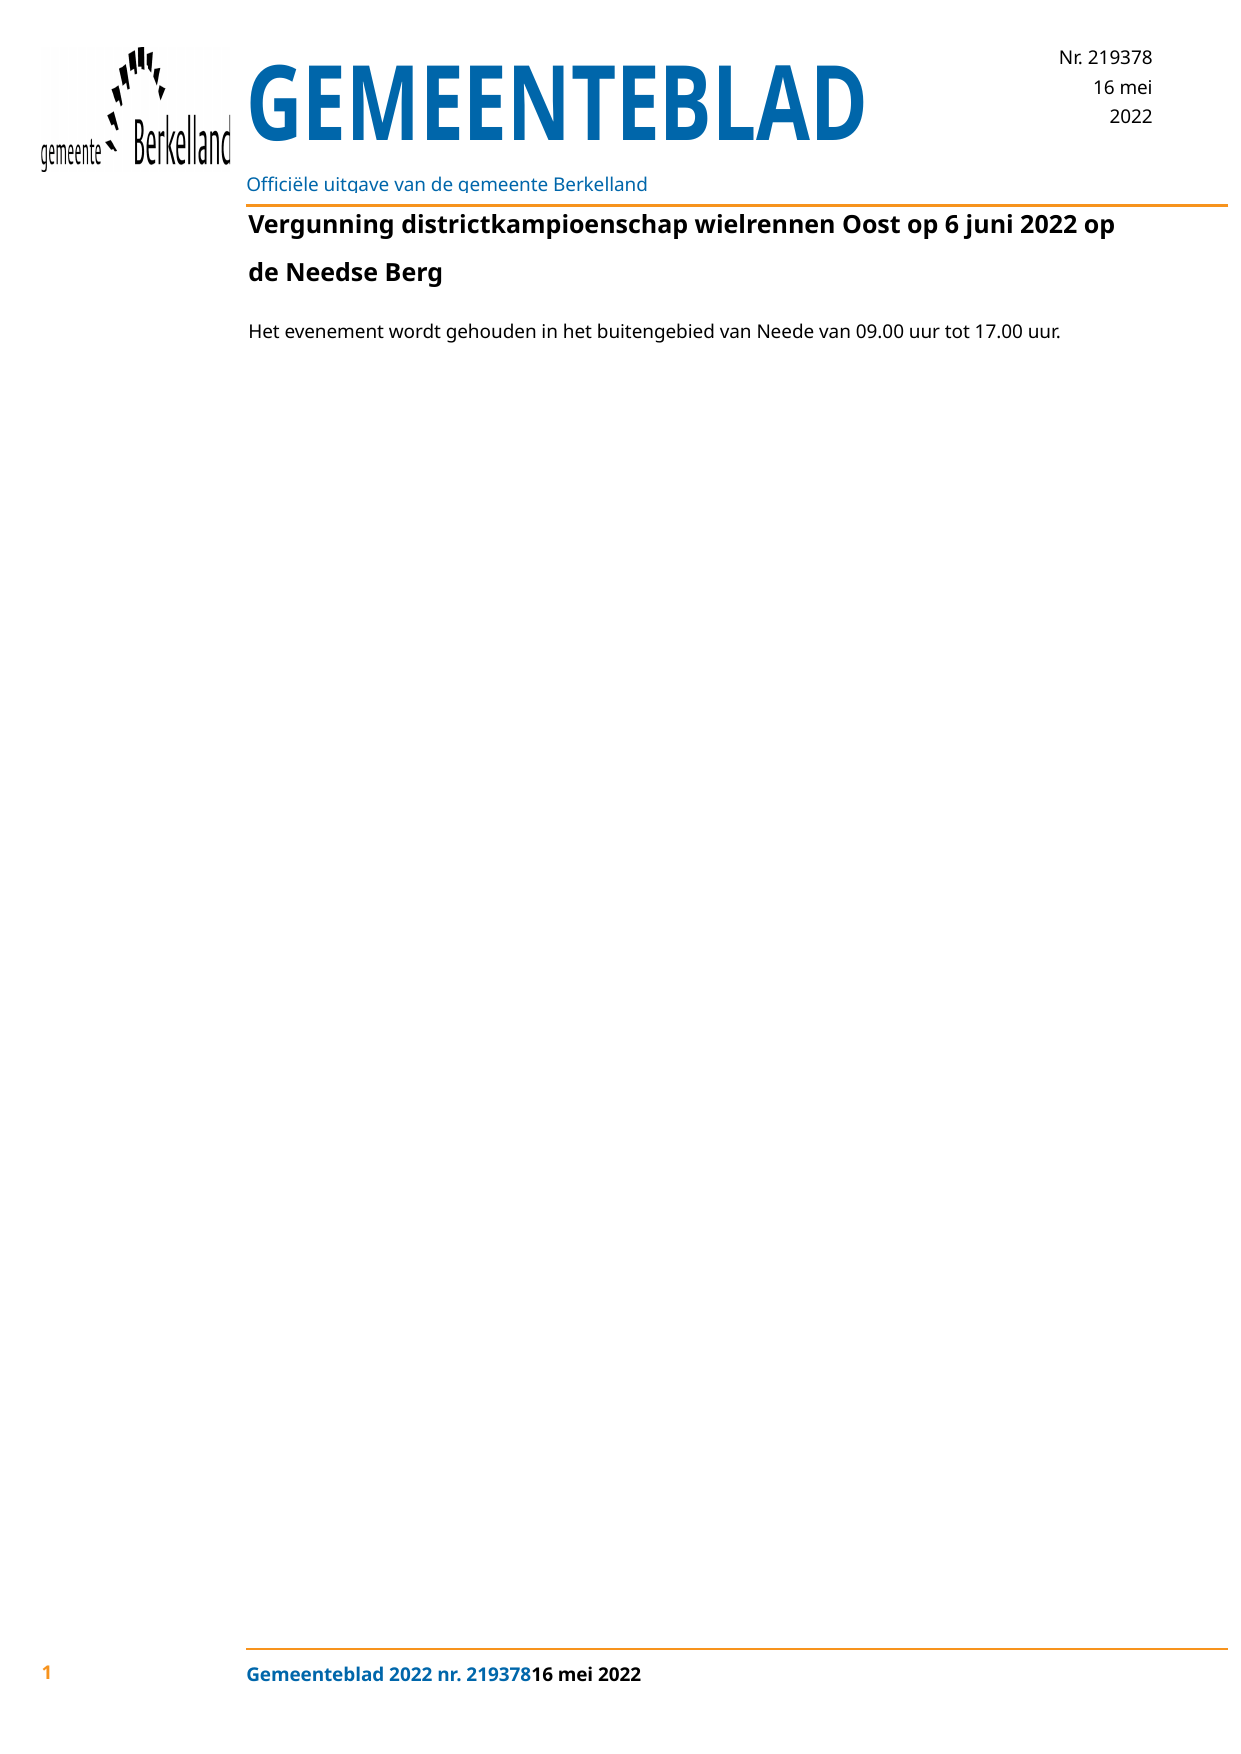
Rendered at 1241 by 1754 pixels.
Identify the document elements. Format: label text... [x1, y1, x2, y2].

text Vergunning districtkampioenschap wielrennen Oost op 6 juni 2022 op de Needse Berg [248, 207, 1152, 288]
text Het evenement wordt gehouden in het buitengebied van Neede van 09.00 uur tot 17.00 uur. [248, 318, 1152, 344]
picture [41, 47, 231, 172]
